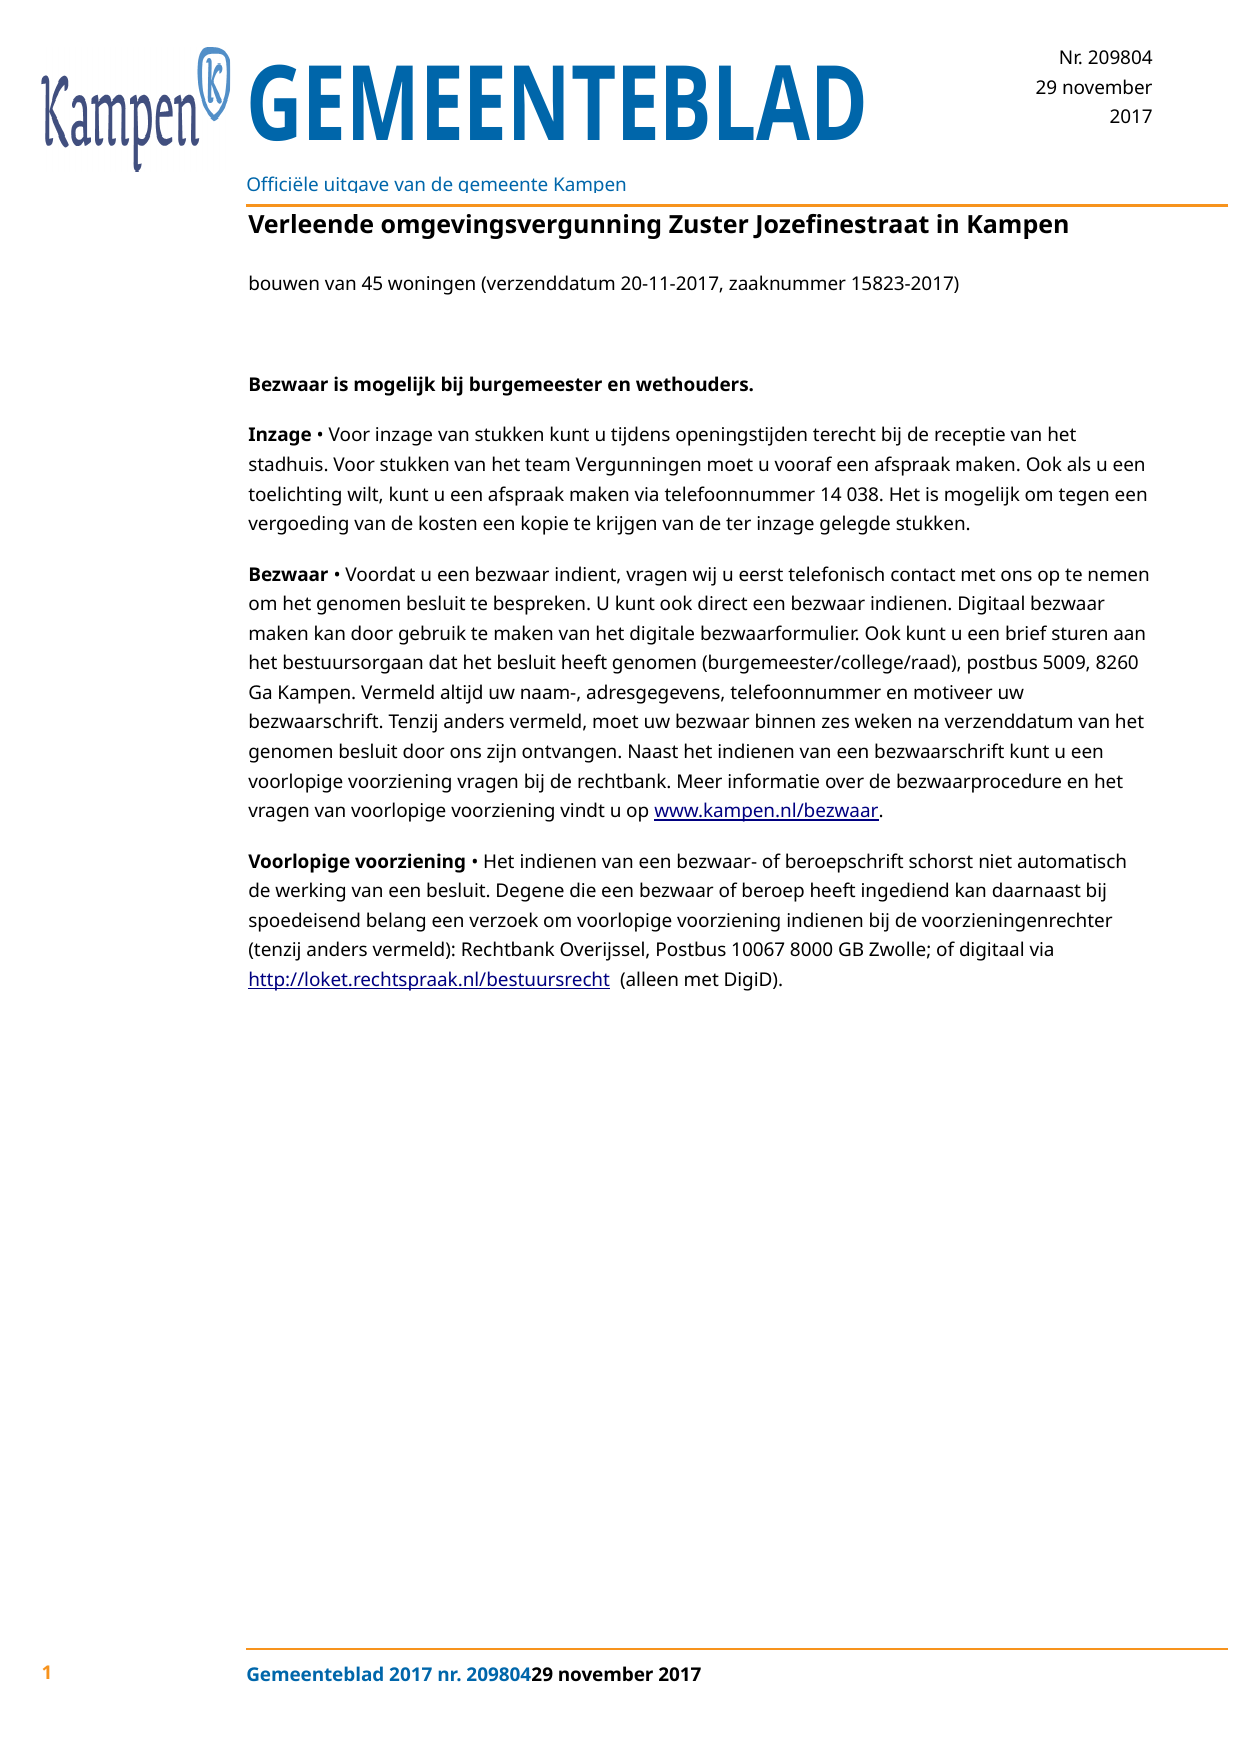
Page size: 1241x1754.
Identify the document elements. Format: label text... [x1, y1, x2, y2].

text Voorlopige voorziening • Het indienen van een bezwaar- of beroepschrift schorst niet automatisch de werking van een besluit. Degene die een bezwaar of beroep heeft ingediend kan daarnaast bij spoedeisend belang een verzoek om voorlopige voorziening indienen bij de voorzieningenrechter (tenzij anders vermeld): Rechtbank Overijssel, Postbus 10067 8000 GB Zwolle; of digitaal via http://loket.rechtspraak.nl/bestuursrecht (alleen met DigiD). [248, 848, 1152, 992]
picture [41, 47, 231, 172]
text Bezwaar • Voordat u een bezwaar indient, vragen wij u eerst telefonisch contact met ons op te nemen om het genomen besluit te bespreken. U kunt ook direct een bezwaar indienen. Digitaal bezwaar maken kan door gebruik te maken van het digitale bezwaarformulier. Ook kunt u een brief sturen aan het bestuursorgaan dat het besluit heeft genomen (burgemeester/college/raad), postbus 5009, 8260 Ga Kampen. Vermeld altijd uw naam-, adresgegevens, telefoonnummer en motiveer uw bezwaarschrift. Tenzij anders vermeld, moet uw bezwaar binnen zes weken na verzenddatum van het genomen besluit door ons zijn ontvangen. Naast het indienen van een bezwaarschrift kunt u een voorlopige voorziening vragen bij de rechtbank. Meer informatie over de bezwaarprocedure en het vragen van voorlopige voorziening vindt u op www.kampen.nl/bezwaar. [248, 561, 1152, 823]
text Bezwaar is mogelijk bij burgemeester en wethouders. [248, 371, 1152, 397]
text bouwen van 45 woningen (verzenddatum 20-11-2017, zaaknummer 15823-2017) [248, 270, 1152, 296]
text Verleende omgevingsvergunning Zuster Jozefinestraat in Kampen [248, 207, 1152, 241]
text Inzage • Voor inzage van stukken kunt u tijdens openingstijden terecht bij de receptie van het stadhuis. Voor stukken van het team Vergunningen moet u vooraf een afspraak maken. Ook als u een toelichting wilt, kunt u een afspraak maken via telefoonnummer 14 038. Het is mogelijk om tegen een vergoeding van de kosten een kopie te krijgen van de ter inzage gelegde stukken. [248, 422, 1152, 536]
